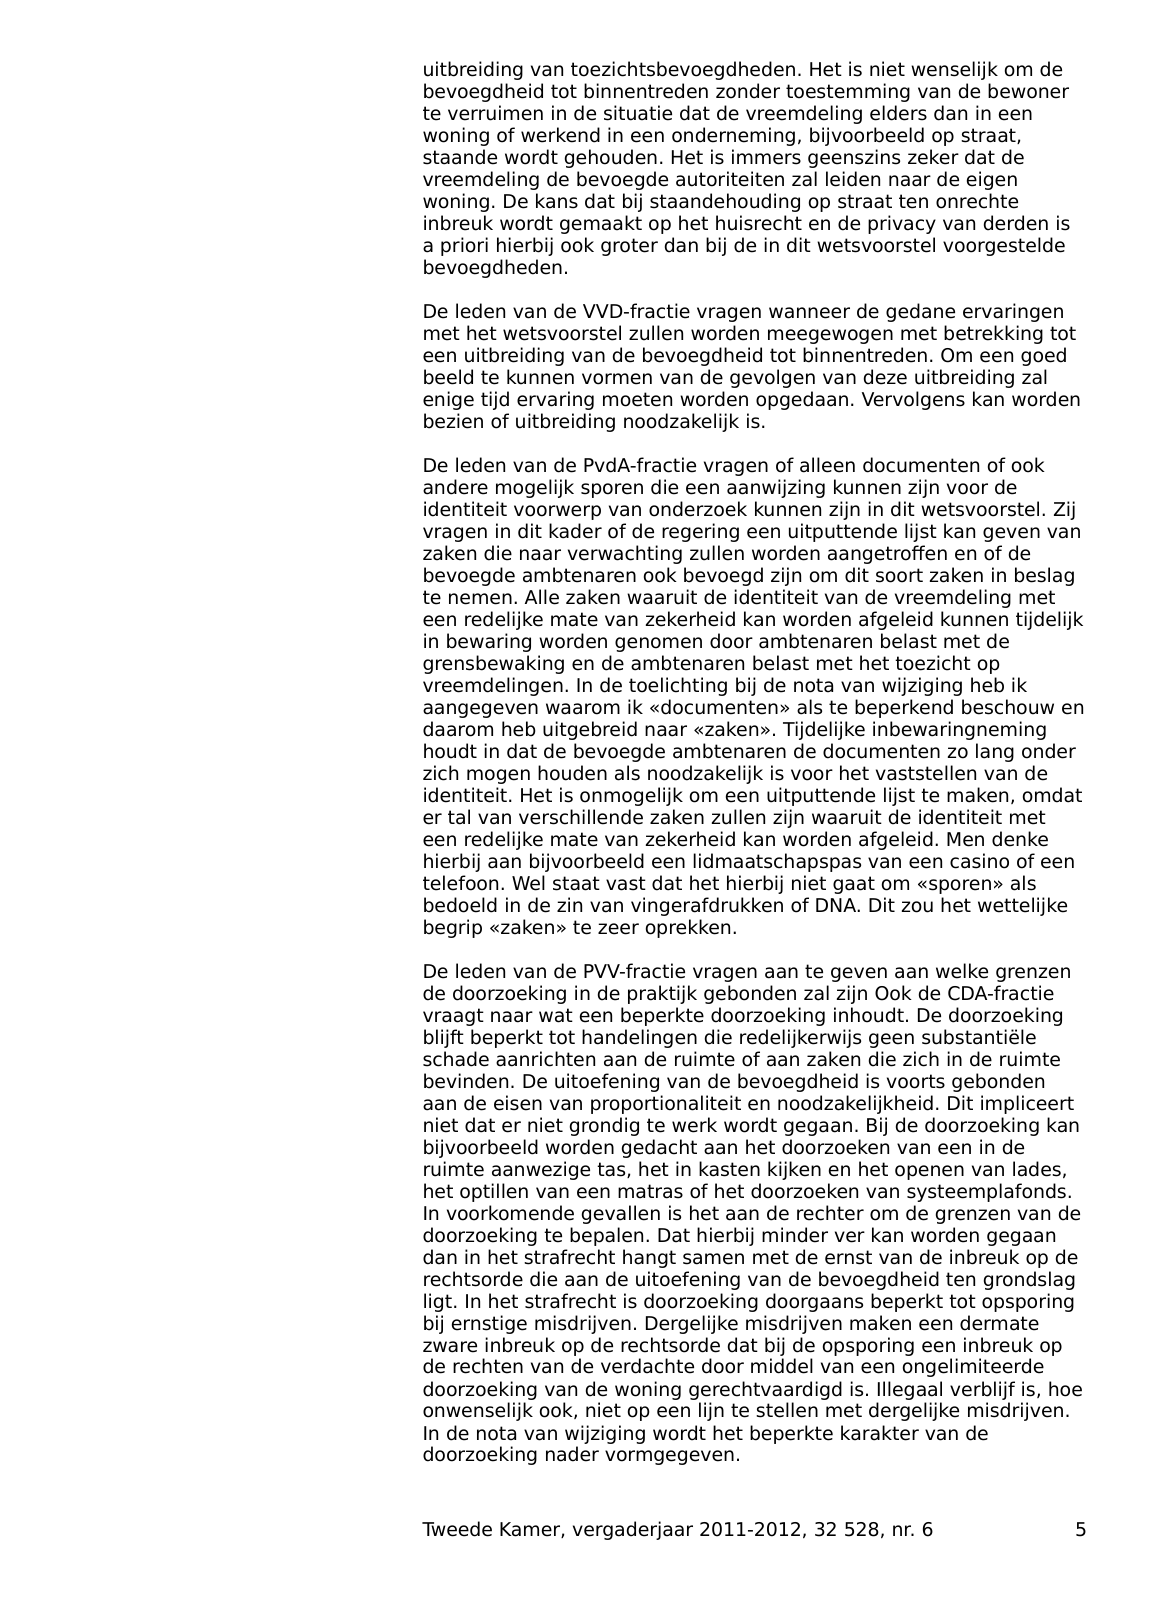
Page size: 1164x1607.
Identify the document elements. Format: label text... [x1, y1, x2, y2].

text De leden van de PvdA-fractie vragen of alleen documenten of ook andere mogelijk sporen die een aanwijzing kunnen zijn voor de identiteit voorwerp van onderzoek kunnen zijn in dit wetsvoorstel. Zij vragen in dit kader of de regering een uitputtende lijst kan geven van zaken die naar verwachting zullen worden aangetroffen en of de bevoegde ambtenaren ook bevoegd zijn om dit soort zaken in beslag te nemen. Alle zaken waaruit de identiteit van de vreemdeling met een redelijke mate van zekerheid kan worden afgeleid kunnen tijdelijk in bewaring worden genomen door ambtenaren belast met de grensbewaking en de ambtenaren belast met het toezicht op vreemdelingen. In de toelichting bij de nota van wijziging heb ik aangegeven waarom ik «documenten» als te beperkend beschouw en daarom heb uitgebreid naar «zaken». Tijdelijke inbewaringneming houdt in dat de bevoegde ambtenaren de documenten zo lang onder zich mogen houden als noodzakelijk is voor het vaststellen van de identiteit. Het is onmogelijk om een uitputtende lijst te maken, omdat er tal van verschillende zaken zullen zijn waaruit de identiteit met een redelijke mate van zekerheid kan worden afgeleid. Men denke hierbij aan bijvoorbeeld een lidmaatschapspas van een casino of een telefoon. Wel staat vast dat het hierbij niet gaat om «sporen» als bedoeld in de zin van vingerafdrukken of DNA. Dit zou het wettelijke begrip «zaken» te zeer oprekken. [422, 455, 1087, 939]
text De leden van de VVD-fractie vragen wanneer de gedane ervaringen met het wetsvoorstel zullen worden meegewogen met betrekking tot een uitbreiding van de bevoegdheid tot binnentreden. Om een goed beeld te kunnen vormen van de gevolgen van deze uitbreiding zal enige tijd ervaring moeten worden opgedaan. Vervolgens kan worden bezien of uitbreiding noodzakelijk is. [422, 301, 1087, 433]
text uitbreiding van toezichtsbevoegdheden. Het is niet wenselijk om de bevoegdheid tot binnentreden zonder toestemming van de bewoner te verruimen in de situatie dat de vreemdeling elders dan in een woning of werkend in een onderneming, bijvoorbeeld op straat, staande wordt gehouden. Het is immers geenszins zeker dat de vreemdeling de bevoegde autoriteiten zal leiden naar de eigen woning. De kans dat bij staandehouding op straat ten onrechte inbreuk wordt gemaakt op het huisrecht en de privacy van derden is a priori hierbij ook groter dan bij de in dit wetsvoorstel voorgestelde bevoegdheden. [422, 59, 1087, 279]
text De leden van de PVV-fractie vragen aan te geven aan welke grenzen de doorzoeking in de praktijk gebonden zal zijn Ook de CDA-fractie vraagt naar wat een beperkte doorzoeking inhoudt. De doorzoeking blijft beperkt tot handelingen die redelijkerwijs geen substantiële schade aanrichten aan de ruimte of aan zaken die zich in de ruimte bevinden. De uitoefening van de bevoegdheid is voorts gebonden aan de eisen van proportionaliteit en noodzakelijkheid. Dit impliceert niet dat er niet grondig te werk wordt gegaan. Bij de doorzoeking kan bijvoorbeeld worden gedacht aan het doorzoeken van een in de ruimte aanwezige tas, het in kasten kijken en het openen van lades, het optillen van een matras of het doorzoeken van systeemplafonds. In voorkomende gevallen is het aan de rechter om de grenzen van de doorzoeking te bepalen. Dat hierbij minder ver kan worden gegaan dan in het strafrecht hangt samen met de ernst van de inbreuk op de rechtsorde die aan de uitoefening van de bevoegdheid ten grondslag ligt. In het strafrecht is doorzoeking doorgaans beperkt tot opsporing bij ernstige misdrijven. Dergelijke misdrijven maken een dermate zware inbreuk op de rechtsorde dat bij de opsporing een inbreuk op de rechten van de verdachte door middel van een ongelimiteerde doorzoeking van de woning gerechtvaardigd is. Illegaal verblijf is, hoe onwenselijk ook, niet op een lijn te stellen met dergelijke misdrijven. In de nota van wijziging wordt het beperkte karakter van de doorzoeking nader vormgegeven. [422, 961, 1087, 1466]
